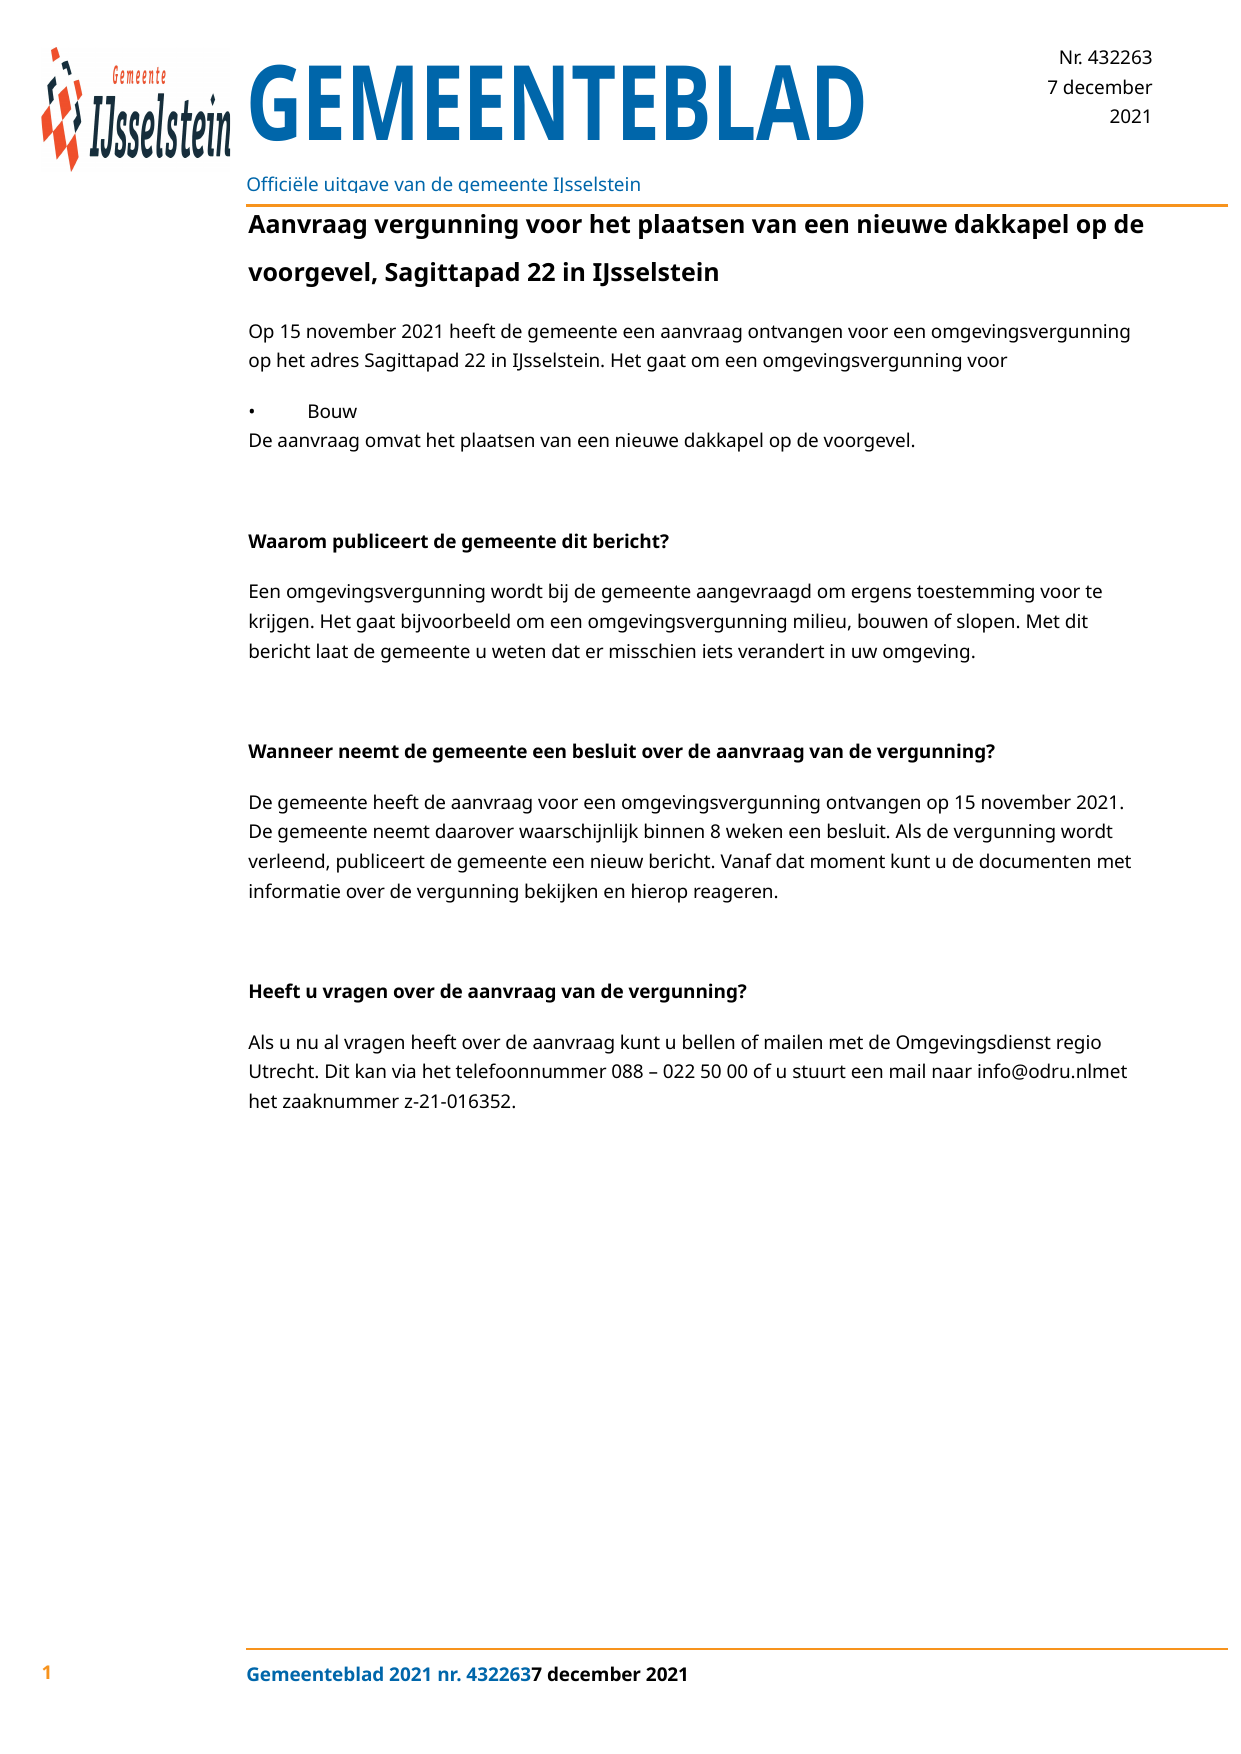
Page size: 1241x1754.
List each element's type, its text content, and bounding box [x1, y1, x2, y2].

text Als u nu al vragen heeft over de aanvraag kunt u bellen of mailen met de Omgevingsdienst regio Utrecht. Dit kan via het telefoonnummer 088 – 022 50 00 of u stuurt een mail naar info@odru.nlmet het zaaknummer z-21-016352. [248, 1029, 1152, 1114]
text Aanvraag vergunning voor het plaatsen van een nieuwe dakkapel op de voorgevel, Sagittapad 22 in IJsselstein [248, 207, 1152, 288]
text Wanneer neemt de gemeente een besluit over de aanvraag van de vergunning? [248, 739, 1152, 764]
text Een omgevingsvergunning wordt bij de gemeente aangevraagd om ergens toestemming voor te krijgen. Het gaat bijvoorbeeld om een omgevingsvergunning milieu, bouwen of slopen. Met dit bericht laat de gemeente u weten dat er misschien iets verandert in uw omgeving. [248, 579, 1152, 664]
text Op 15 november 2021 heeft de gemeente een aanvraag ontvangen voor een omgevingsvergunning op het adres Sagittapad 22 in IJsselstein. Het gaat om een omgevingsvergunning voor [248, 318, 1152, 373]
list Bouw [248, 398, 1152, 424]
text Waarom publiceert de gemeente dit bericht? [248, 528, 1152, 554]
text Heeft u vragen over de aanvraag van de vergunning? [248, 979, 1152, 1004]
text De aanvraag omvat het plaatsen van een nieuwe dakkapel op de voorgevel. [248, 427, 1152, 453]
text De gemeente heeft de aanvraag voor een omgevingsvergunning ontvangen op 15 november 2021. De gemeente neemt daarover waarschijnlijk binnen 8 weken een besluit. Als de vergunning wordt verleend, publiceert de gemeente een nieuw bericht. Vanaf dat moment kunt u de documenten met informatie over de vergunning bekijken en hierop reageren. [248, 789, 1152, 904]
picture [41, 47, 231, 172]
